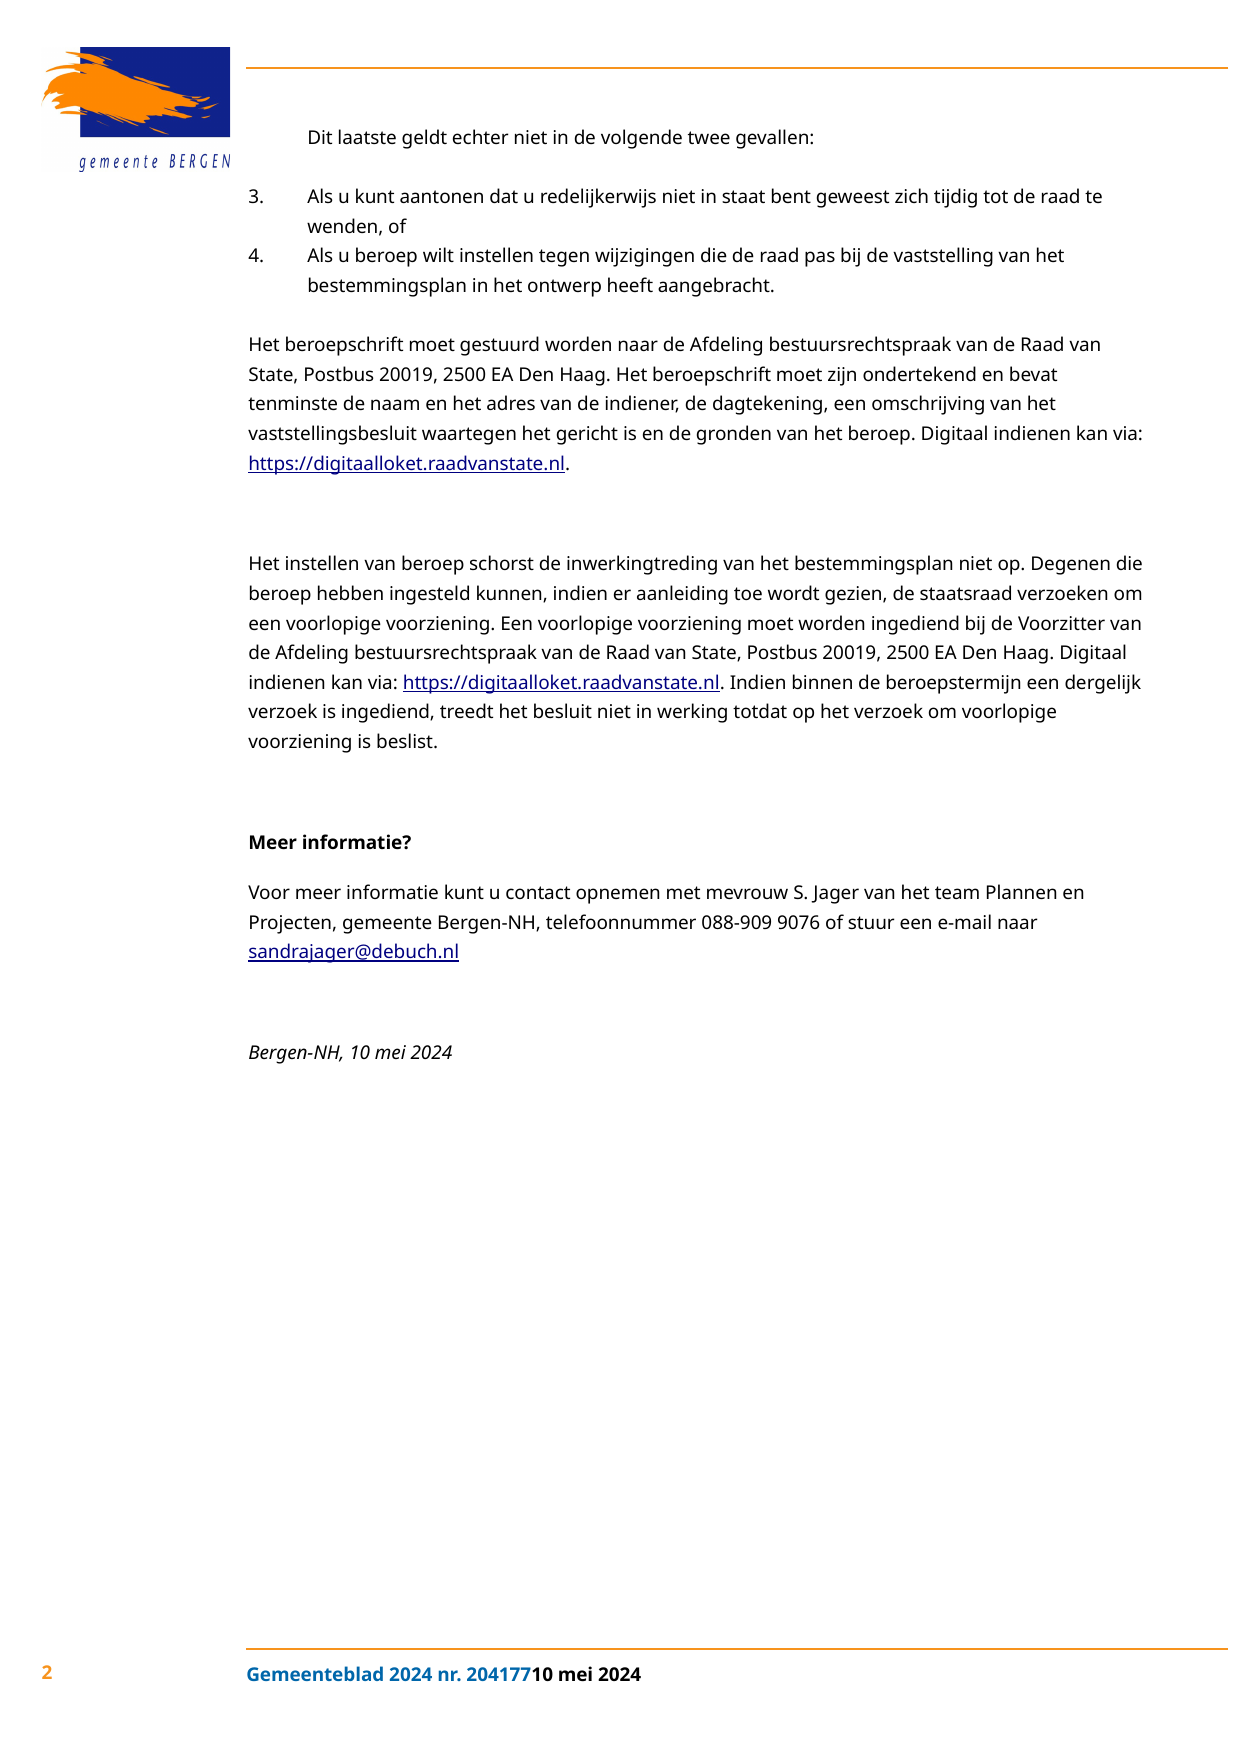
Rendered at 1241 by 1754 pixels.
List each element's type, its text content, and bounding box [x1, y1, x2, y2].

list Als u kunt aantonen dat u redelijkerwijs niet in staat bent geweest zich tijdig tot de raad te wenden, of [248, 183, 1152, 239]
picture [41, 47, 231, 172]
list Dit laatste geldt echter niet in de volgende twee gevallen: [248, 124, 1152, 150]
text Het instellen van beroep schorst de inwerkingtreding van het bestemmingsplan niet op. Degenen die beroep hebben ingesteld kunnen, indien er aanleiding toe wordt gezien, de staatsraad verzoeken om een voorlopige voorziening. Een voorlopige voorziening moet worden ingediend bij de Voorzitter van de Afdeling bestuursrechtspraak van de Raad van State, Postbus 20019, 2500 EA Den Haag. Digitaal indienen kan via: https://digitaalloket.raadvanstate.nl. Indien binnen de beroepstermijn een dergelijk verzoek is ingediend, treedt het besluit niet in werking totdat op het verzoek om voorlopige voorziening is beslist. [248, 551, 1152, 754]
text Voor meer informatie kunt u contact opnemen met mevrouw S. Jager van het team Plannen en Projecten, gemeente Bergen-NH, telefoonnummer 088-909 9076 of stuur een e-mail naar sandrajager@debuch.nl [248, 879, 1152, 964]
text Het beroepschrift moet gestuurd worden naar de Afdeling bestuursrechtspraak van de Raad van State, Postbus 20019, 2500 EA Den Haag. Het beroepschrift moet zijn ondertekend en bevat tenminste de naam en het adres van de indiener, de dagtekening, een omschrijving van het vaststellingsbesluit waartegen het gericht is en de gronden van het beroep. Digitaal indienen kan via: https://digitaalloket.raadvanstate.nl. [248, 331, 1152, 476]
list Als u beroep wilt instellen tegen wijzigingen die de raad pas bij de vaststelling van het bestemmingsplan in het ontwerp heeft aangebracht. [248, 243, 1152, 298]
text Bergen-NH, 10 mei 2024 [248, 1039, 1152, 1065]
text Meer informatie? [248, 829, 1152, 855]
